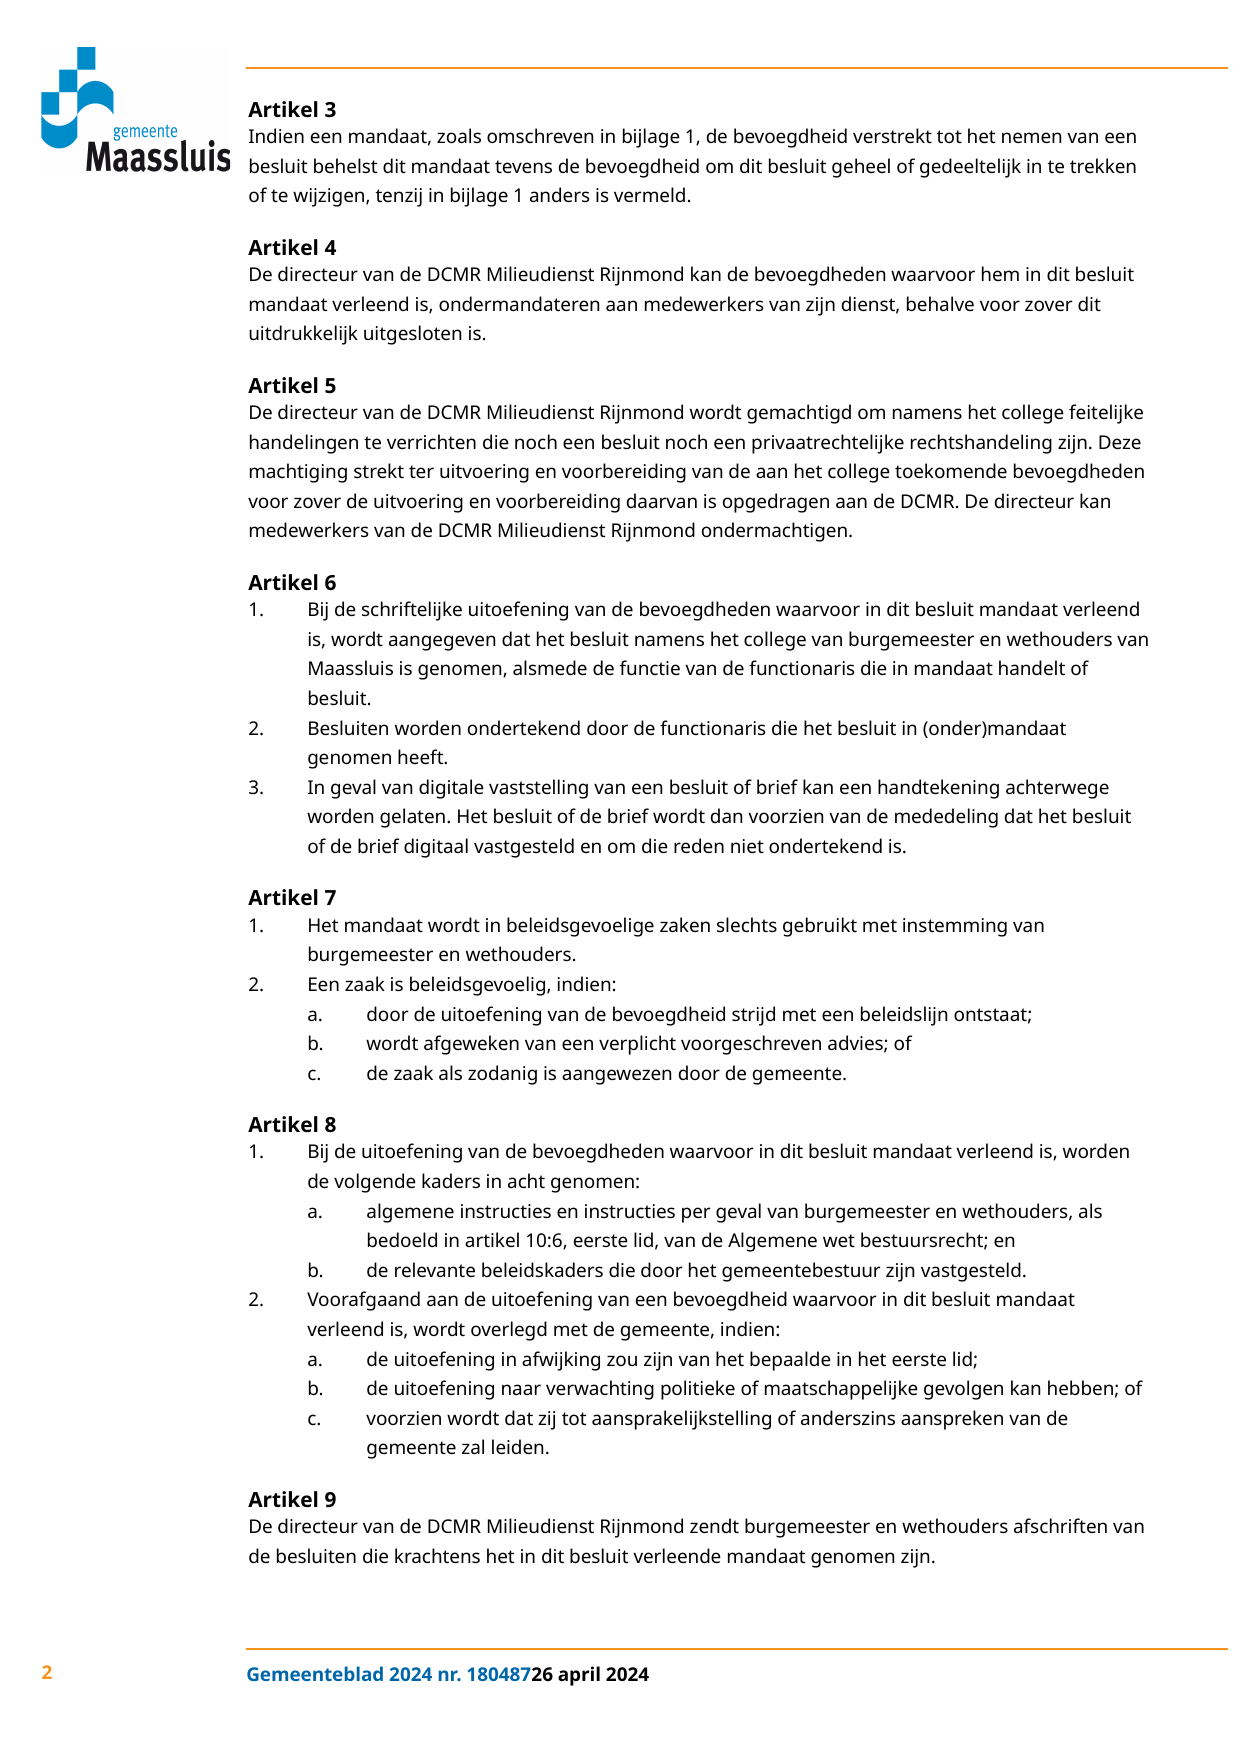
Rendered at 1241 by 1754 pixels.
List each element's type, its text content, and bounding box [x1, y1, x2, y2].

text Indien een mandaat, zoals omschreven in bijlage 1, de bevoegdheid verstrekt tot het nemen van een besluit behelst dit mandaat tevens de bevoegdheid om dit besluit geheel of gedeeltelijk in te trekken of te wijzigen, tenzij in bijlage 1 anders is vermeld. [248, 123, 1152, 208]
list de uitoefening naar verwachting politieke of maatschappelijke gevolgen kan hebben; of [307, 1375, 1152, 1401]
list Besluiten worden ondertekend door de functionaris die het besluit in (onder)mandaat genomen heeft. [248, 715, 1152, 770]
list door de uitoefening van de bevoegdheid strijd met een beleidslijn ontstaat; [307, 1001, 1152, 1026]
list Het mandaat wordt in beleidsgevoelige zaken slechts gebruikt met instemming van burgemeester en wethouders. [248, 912, 1152, 967]
text Artikel 3 [248, 95, 1152, 123]
list wordt afgeweken van een verplicht voorgeschreven advies; of [307, 1030, 1152, 1056]
text De directeur van de DCMR Milieudienst Rijnmond kan de bevoegdheden waarvoor hem in dit besluit mandaat verleend is, ondermandateren aan medewerkers van zijn dienst, behalve voor zover dit uitdrukkelijk uitgesloten is. [248, 261, 1152, 346]
list Voorafgaand aan de uitoefening van een bevoegdheid waarvoor in dit besluit mandaat verleend is, wordt overlegd met de gemeente, indien: [248, 1287, 1152, 1342]
text Artikel 8 [248, 1110, 1152, 1139]
list Bij de uitoefening van de bevoegdheden waarvoor in dit besluit mandaat verleend is, worden de volgende kaders in acht genomen: [248, 1139, 1152, 1194]
list voorzien wordt dat zij tot aansprakelijkstelling of anderszins aanspreken van de gemeente zal leiden. [307, 1405, 1152, 1460]
text De directeur van de DCMR Milieudienst Rijnmond zendt burgemeester en wethouders afschriften van de besluiten die krachtens het in dit besluit verleende mandaat genomen zijn. [248, 1513, 1152, 1569]
text Artikel 4 [248, 233, 1152, 261]
list Een zaak is beleidsgevoelig, indien: [248, 971, 1152, 997]
picture [41, 47, 231, 172]
list de uitoefening in afwijking zou zijn van het bepaalde in het eerste lid; [307, 1346, 1152, 1372]
picture [41, 47, 77, 92]
text De directeur van de DCMR Milieudienst Rijnmond wordt gemachtigd om namens het college feitelijke handelingen te verrichten die noch een besluit noch een privaatrechtelijke rechtshandeling zijn. Deze machtiging strekt ter uitvoering en voorbereiding van de aan het college toekomende bevoegdheden voor zover de uitvoering en voorbereiding daarvan is opgedragen aan de DCMR. De directeur kan medewerkers van de DCMR Milieudienst Rijnmond ondermachtigen. [248, 399, 1152, 543]
list algemene instructies en instructies per geval van burgemeester en wethouders, als bedoeld in artikel 10:6, eerste lid, van de Algemene wet bestuursrecht; en [307, 1198, 1152, 1253]
text Artikel 9 [248, 1485, 1152, 1513]
list de zaak als zodanig is aangewezen door de gemeente. [307, 1060, 1152, 1086]
text Artikel 6 [248, 568, 1152, 596]
text Artikel 5 [248, 371, 1152, 399]
list Bij de schriftelijke uitoefening van de bevoegdheden waarvoor in dit besluit mandaat verleend is, wordt aangegeven dat het besluit namens het college van burgemeester en wethouders van Maassluis is genomen, alsmede de functie van de functionaris die in mandaat handelt of besluit. [248, 596, 1152, 711]
list de relevante beleidskaders die door het gemeentebestuur zijn vastgesteld. [307, 1257, 1152, 1283]
text Artikel 7 [248, 883, 1152, 912]
list In geval van digitale vaststelling van een besluit of brief kan een handtekening achterwege worden gelaten. Het besluit of de brief wordt dan voorzien van de mededeling dat het besluit of de brief digitaal vastgesteld en om die reden niet ondertekend is. [248, 774, 1152, 859]
